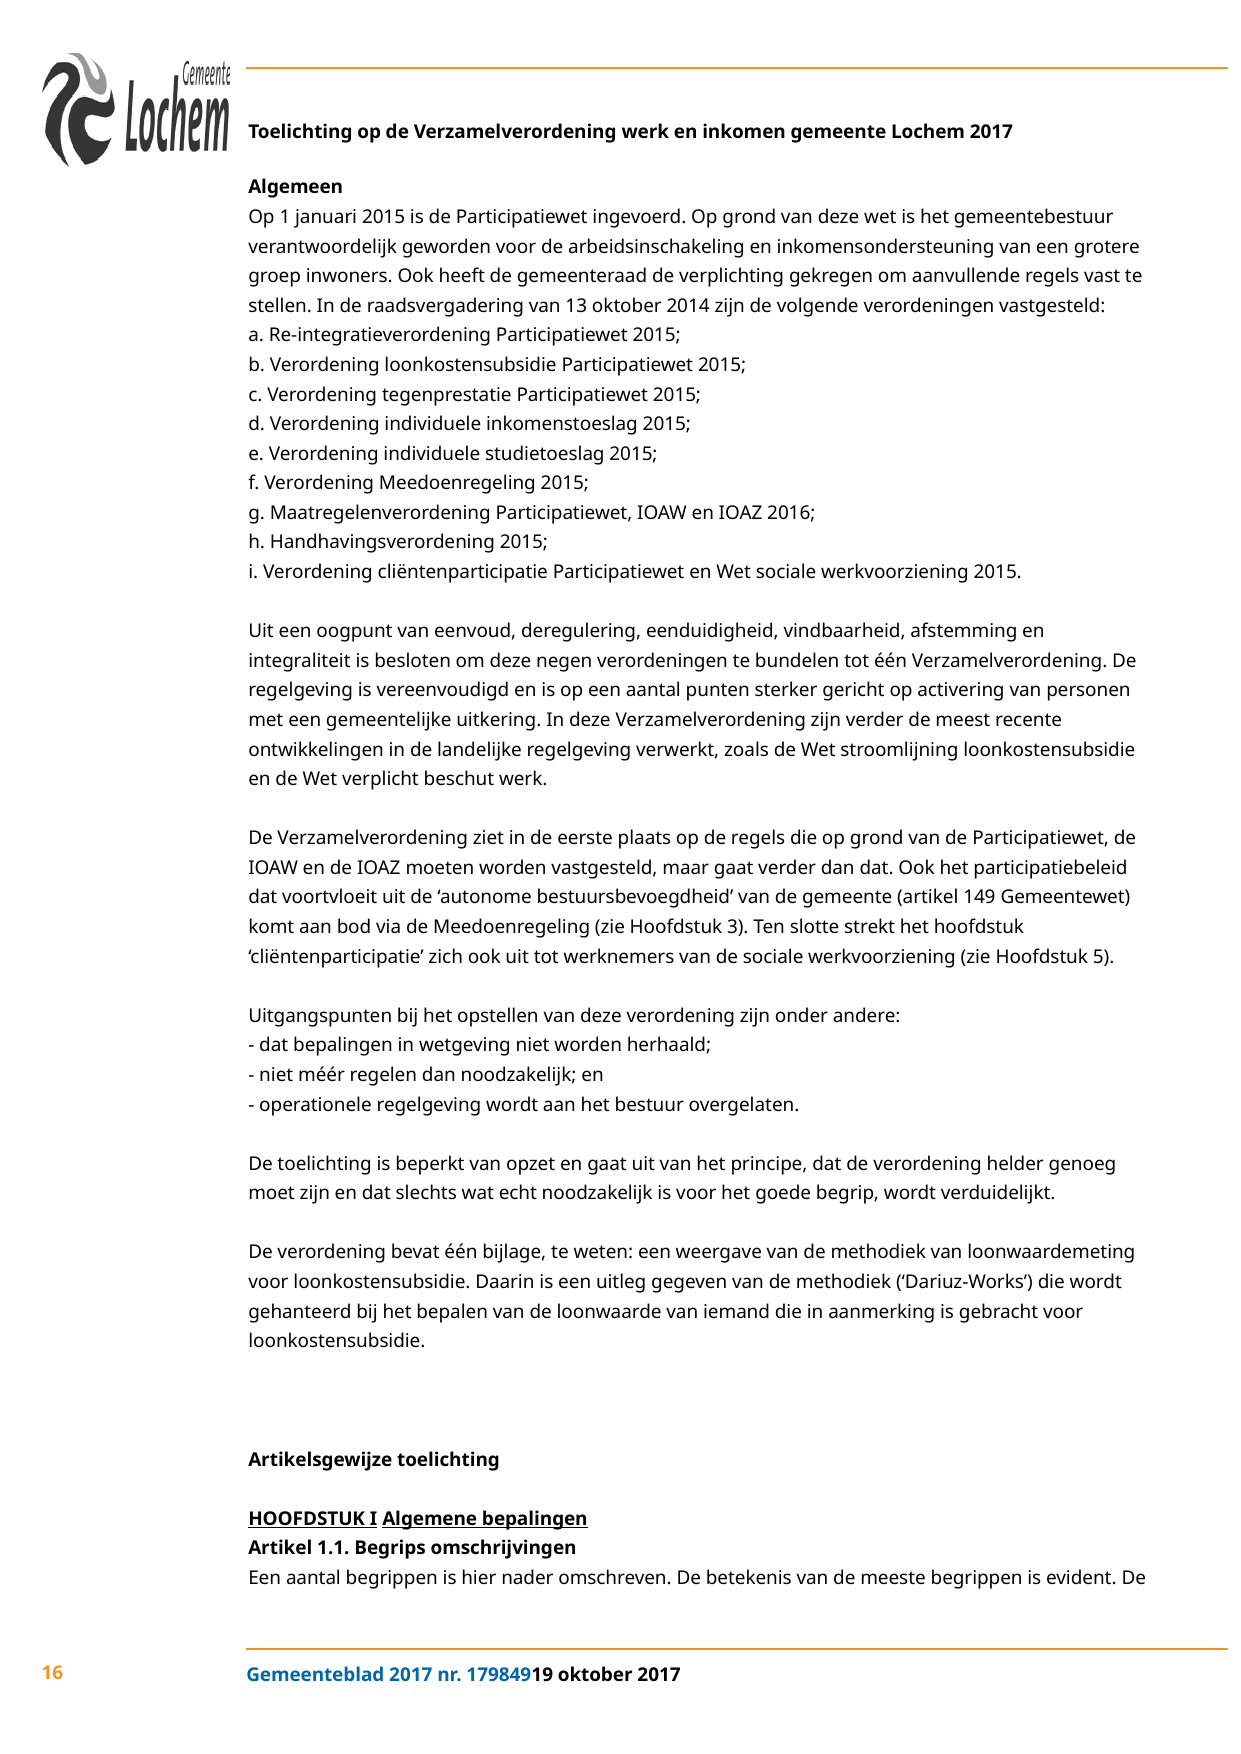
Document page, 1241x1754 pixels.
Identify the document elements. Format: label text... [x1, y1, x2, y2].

text c. Verordening tegenprestatie Participatiewet 2015; [248, 381, 1152, 407]
text De toelichting is beperkt van opzet en gaat uit van het principe, dat de verordening helder genoeg moet zijn en dat slechts wat echt noodzakelijk is voor het goede begrip, wordt verduidelijkt. [248, 1150, 1152, 1205]
text e. Verordening individuele studietoeslag 2015; [248, 440, 1152, 466]
text Artikelsgewijze toelichting [248, 1446, 1152, 1472]
text Een aantal begrippen is hier nader omschreven. De betekenis van de meeste begrippen is evident. De [248, 1564, 1152, 1590]
text Algemeen [248, 174, 1152, 199]
text - dat bepalingen in wetgeving niet worden herhaald; [248, 1032, 1152, 1057]
text Op 1 januari 2015 is de Participatiewet ingevoerd. Op grond van deze wet is het gemeentebestuur verantwoordelijk geworden voor de arbeidsinschakeling en inkomensondersteuning van een grotere groep inwoners. Ook heeft de gemeenteraad de verplichting gekregen om aanvullende regels vast te stellen. In de raadsvergadering van 13 oktober 2014 zijn de volgende verordeningen vastgesteld: [248, 203, 1152, 318]
text i. Verordening cliëntenparticipatie Participatiewet en Wet sociale werkvoorziening 2015. [248, 558, 1152, 584]
text d. Verordening individuele inkomenstoeslag 2015; [248, 410, 1152, 436]
text De verordening bevat één bijlage, te weten: een weergave van de methodiek van loonwaardemeting voor loonkostensubsidie. Daarin is een uitleg gegeven van de methodiek (‘Dariuz-Works’) die wordt gehanteerd bij het bepalen van de loonwaarde van iemand die in aanmerking is gebracht voor loonkostensubsidie. [248, 1239, 1152, 1353]
picture [41, 47, 231, 172]
text g. Maatregelenverordening Participatiewet, IOAW en IOAZ 2016; [248, 499, 1152, 525]
text HOOFDSTUK I Algemene bepalingen [248, 1505, 1152, 1531]
text - niet méér regelen dan noodzakelijk; en [248, 1061, 1152, 1087]
text De Verzamelverordening ziet in de eerste plaats op de regels die op grond van de Participatiewet, de IOAW en de IOAZ moeten worden vastgesteld, maar gaat verder dan dat. Ook het participatiebeleid dat voortvloeit uit de ‘autonome bestuursbevoegdheid’ van de gemeente (artikel 149 Gemeentewet) komt aan bod via de Meedoenregeling (zie Hoofdstuk 3). Ten slotte strekt het hoofdstuk ‘cliëntenparticipatie’ zich ook uit tot werknemers van de sociale werkvoorziening (zie Hoofdstuk 5). [248, 824, 1152, 969]
text Uit een oogpunt van eenvoud, deregulering, eenduidigheid, vindbaarheid, afstemming en integraliteit is besloten om deze negen verordeningen te bundelen tot één Verzamelverordening. De regelgeving is vereenvoudigd en is op een aantal punten sterker gericht op activering van personen met een gemeentelijke uitkering. In deze Verzamelverordening zijn verder de meest recente ontwikkelingen in de landelijke regelgeving verwerkt, zoals de Wet stroomlijning loonkostensubsidie en de Wet verplicht beschut werk. [248, 617, 1152, 791]
text Uitgangspunten bij het opstellen van deze verordening zijn onder andere: [248, 1002, 1152, 1028]
text a. Re-integratieverordening Participatiewet 2015; [248, 322, 1152, 347]
text Artikel 1.1. Begrips omschrijvingen [248, 1534, 1152, 1560]
text h. Handhavingsverordening 2015; [248, 529, 1152, 554]
text f. Verordening Meedoenregeling 2015; [248, 469, 1152, 495]
text Toelichting op de Verzamelverordening werk en inkomen gemeente Lochem 2017 [248, 116, 1152, 144]
text - operationele regelgeving wordt aan het bestuur overgelaten. [248, 1091, 1152, 1117]
text b. Verordening loonkostensubsidie Participatiewet 2015; [248, 351, 1152, 377]
